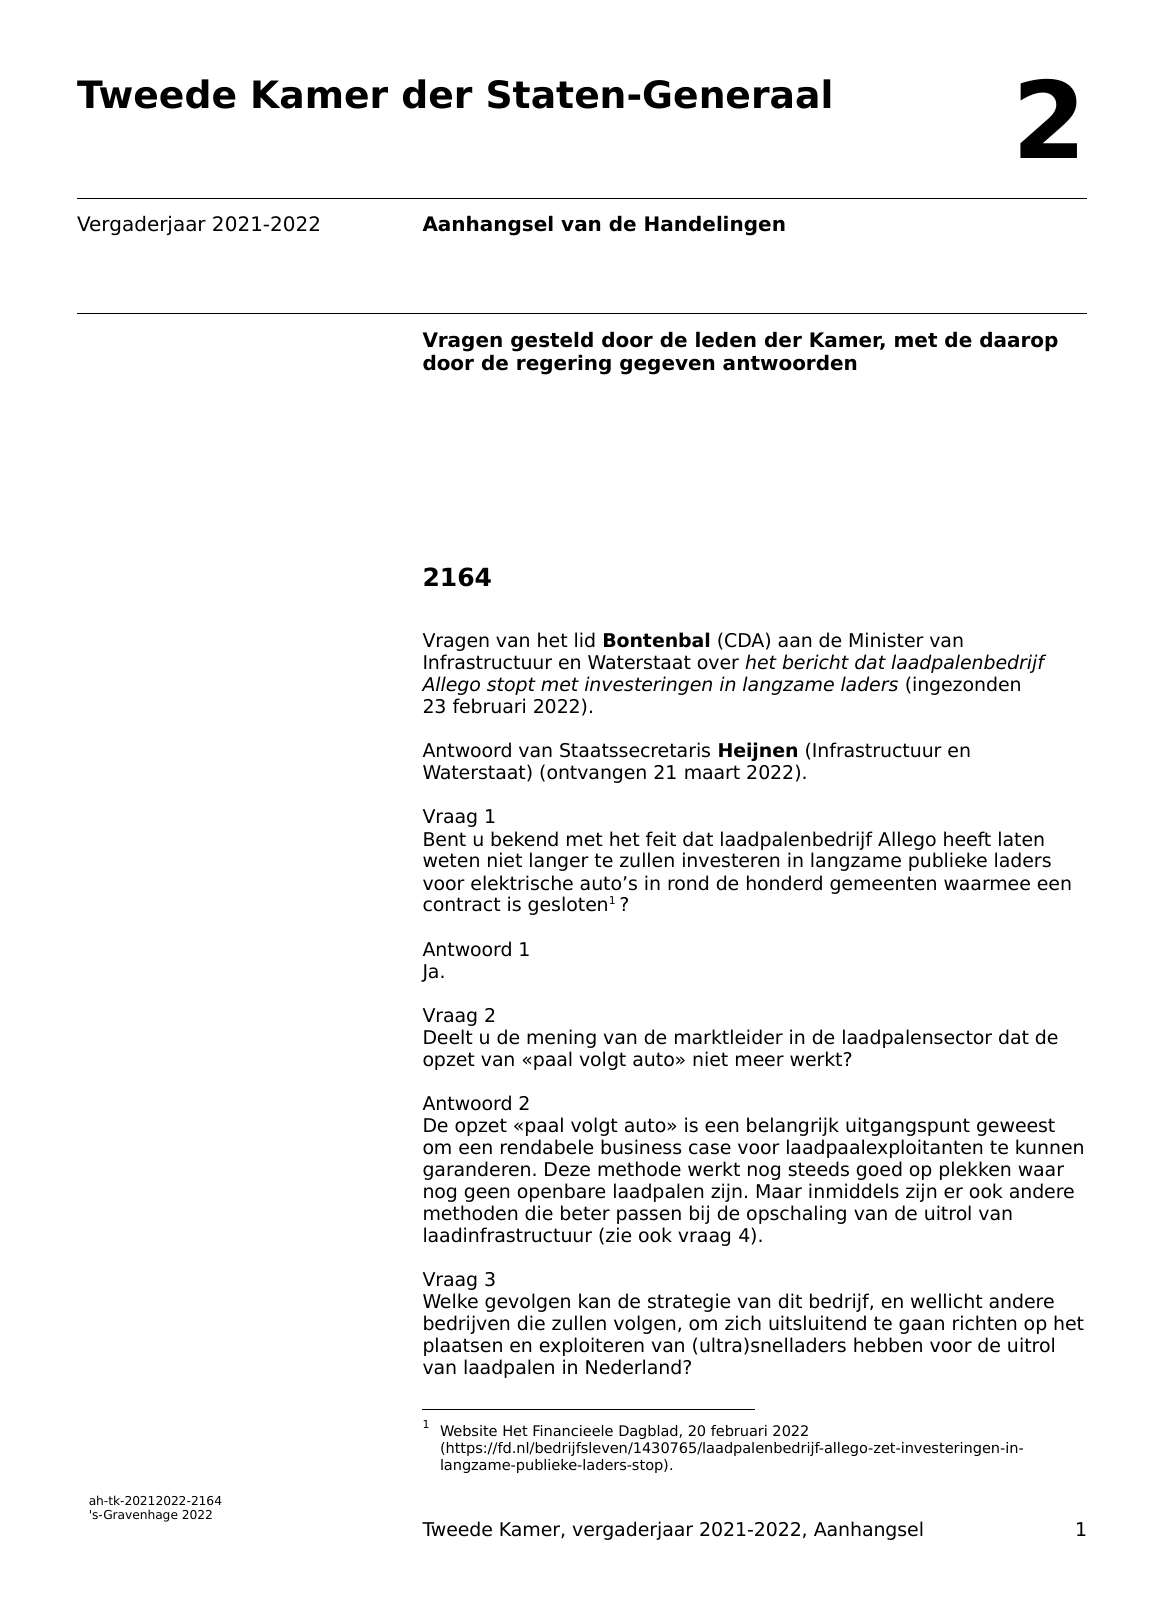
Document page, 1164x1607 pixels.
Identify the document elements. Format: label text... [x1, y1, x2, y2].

text Deelt u de mening van de marktleider in de laadpalensector dat de opzet van «paal volgt auto» niet meer werkt? [422, 1027, 1087, 1071]
table_cell Vragen gesteld door de leden der Kamer, met de daarop door de regering gegeven antwoorden [422, 314, 1087, 375]
table_cell Vergaderjaar 2021-2022 [77, 199, 422, 313]
text Antwoord 1 [422, 938, 1087, 961]
text Vraag 2 [422, 1005, 1087, 1027]
text 2164 [422, 563, 1087, 592]
table_header Tweede Kamer der Staten-Generaal [77, 59, 886, 198]
text De opzet «paal volgt auto» is een belangrijk uitgangspunt geweest om een rendabele business case voor laadpaalexploitanten te kunnen garanderen. Deze methode werkt nog steeds goed op plekken waar nog geen openbare laadpalen zijn. Maar inmiddels zijn er ook andere methoden die beter passen bij de opschaling van de uitrol van laadinfrastructuur (zie ook vraag 4). [422, 1115, 1087, 1247]
text Antwoord 2 [422, 1093, 1087, 1115]
table_header 2 [886, 59, 1087, 198]
table_cell [77, 314, 422, 375]
text Vraag 1 [422, 806, 1087, 828]
table_cell Aanhangsel van de Handelingen [422, 199, 1087, 313]
text Vraag 3 [422, 1269, 1087, 1291]
text Ja. [422, 961, 1087, 982]
text Bent u bekend met het feit dat laadpalenbedrijf Allego heeft laten weten niet langer te zullen investeren in langzame publieke laders voor elektrische auto’s in rond de honderd gemeenten waarmee een contract is gesloten? [422, 828, 1087, 916]
text Website Het Financieele Dagblad, 20 februari 2022 (https://fd.nl/bedrijfsleven/1430765/laadpalenbedrijf-allego-zet-investeringen-in-langzame-publieke-laders-stop). [422, 1418, 1087, 1474]
text 's-Gravenhage 2022 [88, 1508, 323, 1522]
text Welke gevolgen kan de strategie van dit bedrijf, en wellicht andere bedrijven die zullen volgen, om zich uitsluitend te gaan richten op het plaatsen en exploiteren van (ultra)snelladers hebben voor de uitrol van laadpalen in Nederland? [422, 1291, 1087, 1379]
text Antwoord van Staatssecretaris Heijnen (Infrastructuur en Waterstaat) (ontvangen 21 maart 2022). [422, 740, 1087, 784]
text ah-tk-20212022-2164 [88, 1494, 323, 1508]
text Vragen van het lid Bontenbal (CDA) aan de Minister van Infrastructuur en Waterstaat over het bericht dat laadpalenbedrijf Allego stopt met investeringen in langzame laders (ingezonden 23 februari 2022). [422, 630, 1087, 718]
